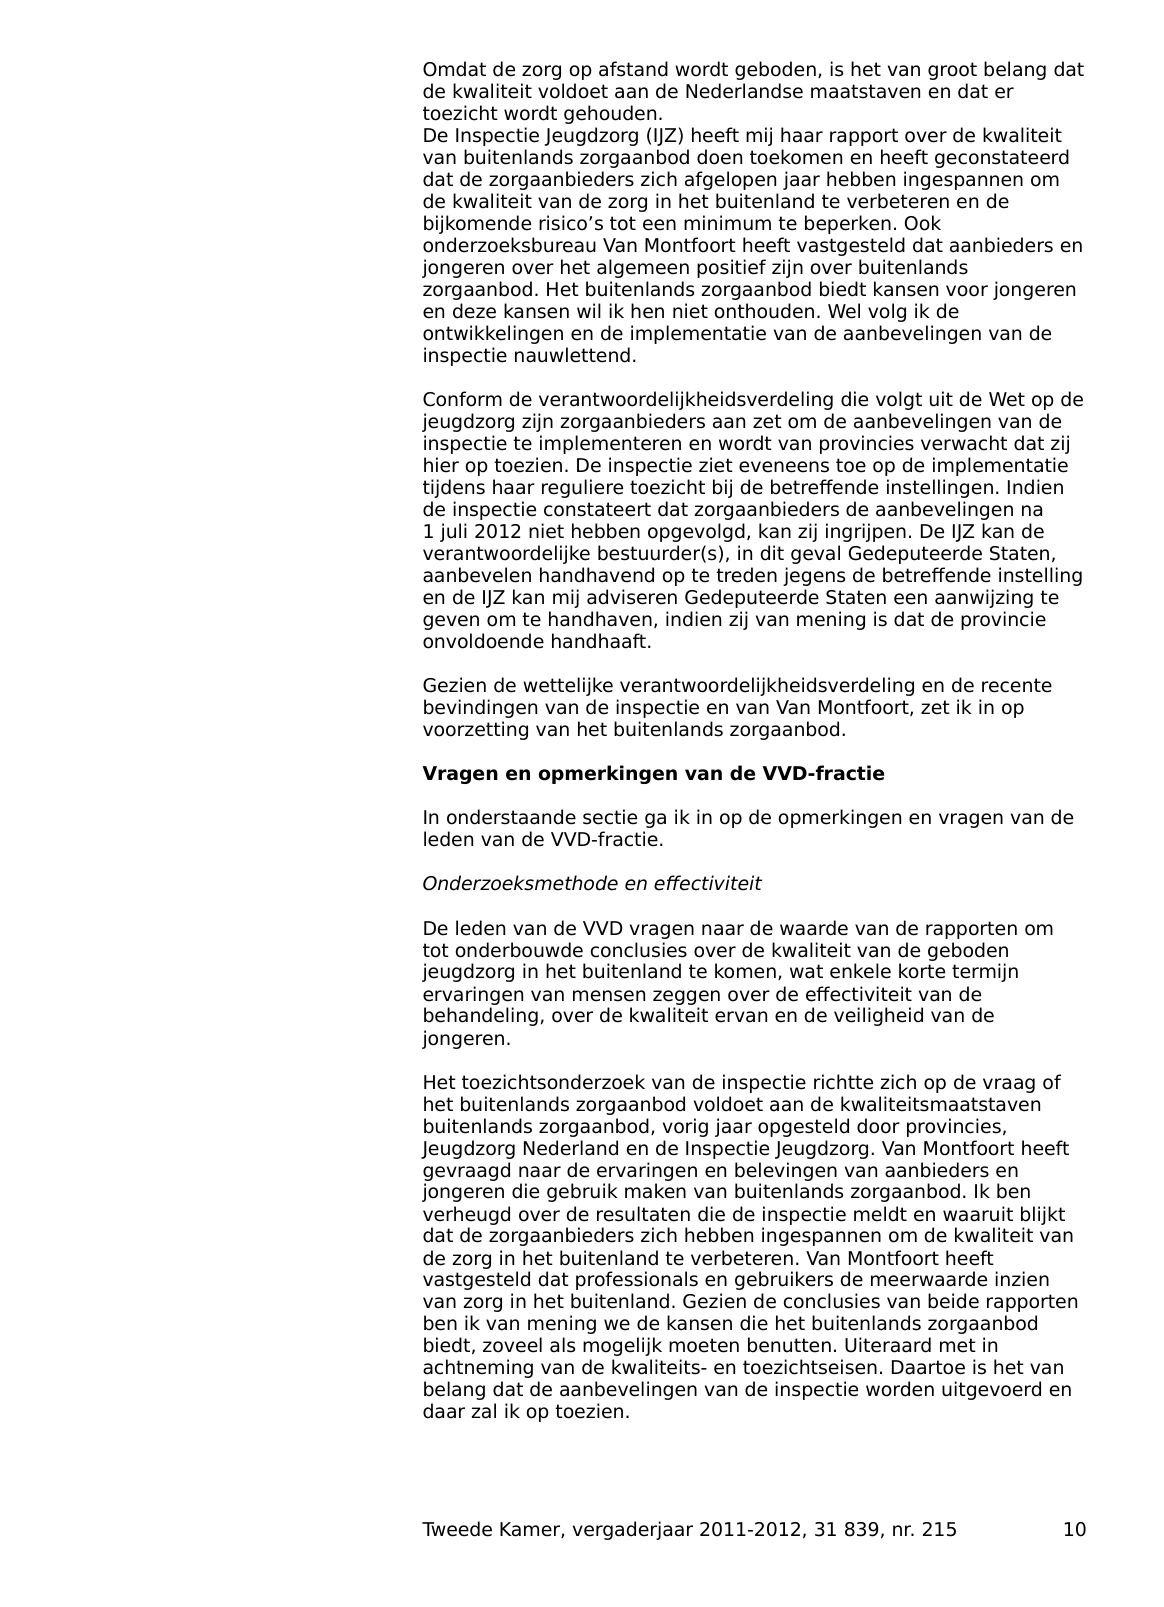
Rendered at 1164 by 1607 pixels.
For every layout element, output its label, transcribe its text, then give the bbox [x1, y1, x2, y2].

text In onderstaande sectie ga ik in op de opmerkingen en vragen van de leden van de VVD-fractie. [422, 807, 1087, 851]
text Omdat de zorg op afstand wordt geboden, is het van groot belang dat de kwaliteit voldoet aan de Nederlandse maatstaven en dat er toezicht wordt gehouden. [422, 59, 1087, 125]
text Het toezichtsonderzoek van de inspectie richtte zich op de vraag of het buitenlands zorgaanbod voldoet aan de kwaliteitsmaatstaven buitenlands zorgaanbod, vorig jaar opgesteld door provincies, Jeugdzorg Nederland en de Inspectie Jeugdzorg. Van Montfoort heeft gevraagd naar de ervaringen en belevingen van aanbieders en jongeren die gebruik maken van buitenlands zorgaanbod. Ik ben verheugd over de resultaten die de inspectie meldt en waaruit blijkt dat de zorgaanbieders zich hebben ingespannen om de kwaliteit van de zorg in het buitenland te verbeteren. Van Montfoort heeft vastgesteld dat professionals en gebruikers de meerwaarde inzien van zorg in het buitenland. Gezien de conclusies van beide rapporten ben ik van mening we de kansen die het buitenlands zorgaanbod biedt, zoveel als mogelijk moeten benutten. Uiteraard met in achtneming van de kwaliteits- en toezichtseisen. Daartoe is het van belang dat de aanbevelingen van de inspectie worden uitgevoerd en daar zal ik op toezien. [422, 1072, 1087, 1423]
text Conform de verantwoordelijkheidsverdeling die volgt uit de Wet op de jeugdzorg zijn zorgaanbieders aan zet om de aanbevelingen van de inspectie te implementeren en wordt van provincies verwacht dat zij hier op toezien. De inspectie ziet eveneens toe op de implementatie tijdens haar reguliere toezicht bij de betreffende instellingen. Indien de inspectie constateert dat zorgaanbieders de aanbevelingen na 1 juli 2012 niet hebben opgevolgd, kan zij ingrijpen. De IJZ kan de verantwoordelijke bestuurder(s), in dit geval Gedeputeerde Staten, aanbevelen handhavend op te treden jegens de betreffende instelling en de IJZ kan mij adviseren Gedeputeerde Staten een aanwijzing te geven om te handhaven, indien zij van mening is dat de provincie onvoldoende handhaaft. [422, 389, 1087, 653]
text Gezien de wettelijke verantwoordelijkheidsverdeling en de recente bevindingen van de inspectie en van Van Montfoort, zet ik in op voorzetting van het buitenlands zorgaanbod. [422, 675, 1087, 741]
text De Inspectie Jeugdzorg (IJZ) heeft mij haar rapport over de kwaliteit van buitenlands zorgaanbod doen toekomen en heeft geconstateerd dat de zorgaanbieders zich afgelopen jaar hebben ingespannen om de kwaliteit van de zorg in het buitenland te verbeteren en de bijkomende risico’s tot een minimum te beperken. Ook onderzoeksbureau Van Montfoort heeft vastgesteld dat aanbieders en jongeren over het algemeen positief zijn over buitenlands zorgaanbod. Het buitenlands zorgaanbod biedt kansen voor jongeren en deze kansen wil ik hen niet onthouden. Wel volg ik de ontwikkelingen en de implementatie van de aanbevelingen van de inspectie nauwlettend. [422, 125, 1087, 367]
subtitle Onderzoeksmethode en effectiviteit [422, 873, 1087, 895]
subtitle Vragen en opmerkingen van de VVD-fractie [422, 763, 1087, 785]
text De leden van de VVD vragen naar de waarde van de rapporten om tot onderbouwde conclusies over de kwaliteit van de geboden jeugdzorg in het buitenland te komen, wat enkele korte termijn ervaringen van mensen zeggen over de effectiviteit van de behandeling, over de kwaliteit ervan en de veiligheid van de jongeren. [422, 917, 1087, 1049]
